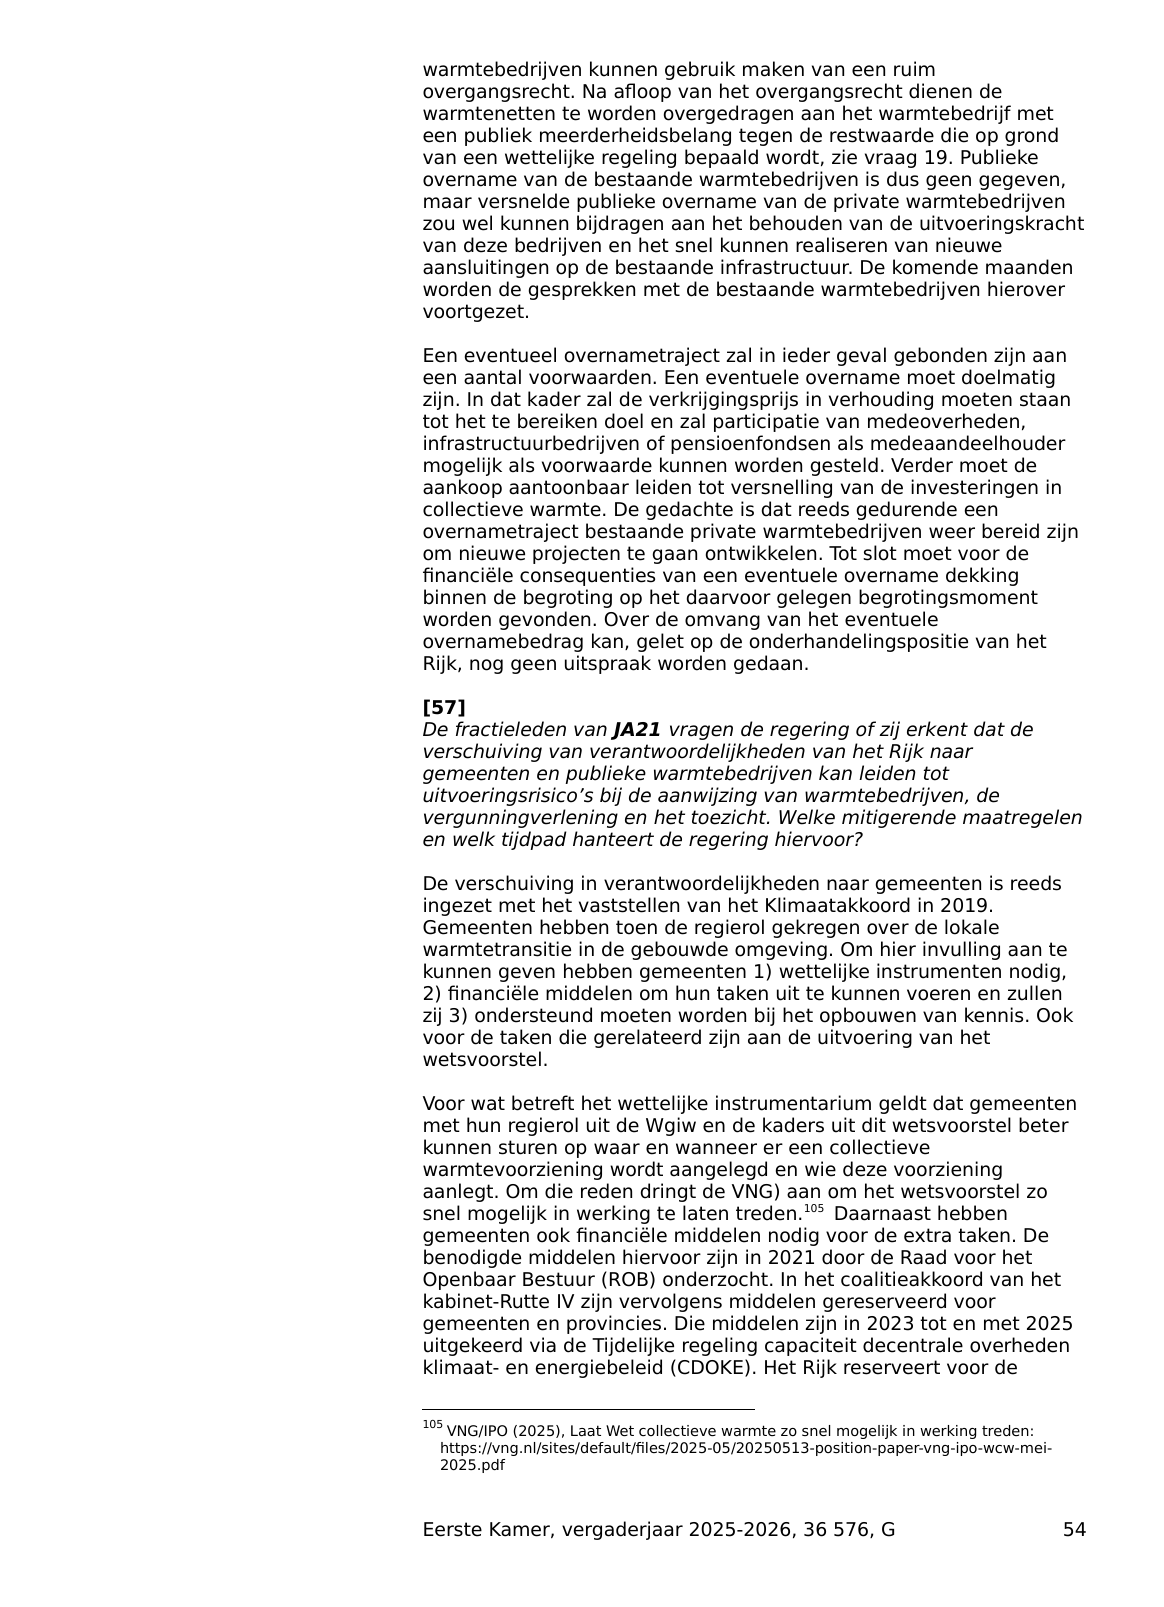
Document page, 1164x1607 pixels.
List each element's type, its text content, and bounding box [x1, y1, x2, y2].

text warmtebedrijven kunnen gebruik maken van een ruim overgangsrecht. Na afloop van het overgangsrecht dienen de warmtenetten te worden overgedragen aan het warmtebedrijf met een publiek meerderheidsbelang tegen de restwaarde die op grond van een wettelijke regeling bepaald wordt, zie vraag 19. Publieke overname van de bestaande warmtebedrijven is dus geen gegeven, maar versnelde publieke overname van de private warmtebedrijven zou wel kunnen bijdragen aan het behouden van de uitvoeringskracht van deze bedrijven en het snel kunnen realiseren van nieuwe aansluitingen op de bestaande infrastructuur. De komende maanden worden de gesprekken met de bestaande warmtebedrijven hierover voortgezet. [422, 59, 1087, 323]
text De fractieleden van JA21 vragen de regering of zij erkent dat de verschuiving van verantwoordelijkheden van het Rijk naar gemeenten en publieke warmtebedrijven kan leiden tot uitvoeringsrisico’s bij de aanwijzing van warmtebedrijven, de vergunningverlening en het toezicht. Welke mitigerende maatregelen en welk tijdpad hanteert de regering hiervoor? [422, 719, 1087, 851]
text VNG/IPO (2025), Laat Wet collectieve warmte zo snel mogelijk in werking treden: https://vng.nl/sites/default/files/2025-05/20250513-position-paper-vng-ipo-wcw-mei-2025.pdf [422, 1418, 1087, 1474]
text Voor wat betreft het wettelijke instrumentarium geldt dat gemeenten met hun regierol uit de Wgiw en de kaders uit dit wetsvoorstel beter kunnen sturen op waar en wanneer er een collectieve warmtevoorziening wordt aangelegd en wie deze voorziening aanlegt. Om die reden dringt de VNG) aan om het wetsvoorstel zo snel mogelijk in werking te laten treden. Daarnaast hebben gemeenten ook financiële middelen nodig voor de extra taken. De benodigde middelen hiervoor zijn in 2021 door de Raad voor het Openbaar Bestuur (ROB) onderzocht. In het coalitieakkoord van het kabinet-Rutte IV zijn vervolgens middelen gereserveerd voor gemeenten en provincies. Die middelen zijn in 2023 tot en met 2025 uitgekeerd via de Tijdelijke regeling capaciteit decentrale overheden klimaat- en energiebeleid (CDOKE). Het Rijk reserveert voor de [422, 1093, 1087, 1379]
text Een eventueel overnametraject zal in ieder geval gebonden zijn aan een aantal voorwaarden. Een eventuele overname moet doelmatig zijn. In dat kader zal de verkrijgingsprijs in verhouding moeten staan tot het te bereiken doel en zal participatie van medeoverheden, infrastructuurbedrijven of pensioenfondsen als medeaandeelhouder mogelijk als voorwaarde kunnen worden gesteld. Verder moet de aankoop aantoonbaar leiden tot versnelling van de investeringen in collectieve warmte. De gedachte is dat reeds gedurende een overnametraject bestaande private warmtebedrijven weer bereid zijn om nieuwe projecten te gaan ontwikkelen. Tot slot moet voor de financiële consequenties van een eventuele overname dekking binnen de begroting op het daarvoor gelegen begrotingsmoment worden gevonden. Over de omvang van het eventuele overnamebedrag kan, gelet op de onderhandelingspositie van het Rijk, nog geen uitspraak worden gedaan. [422, 345, 1087, 675]
text De verschuiving in verantwoordelijkheden naar gemeenten is reeds ingezet met het vaststellen van het Klimaatakkoord in 2019. Gemeenten hebben toen de regierol gekregen over de lokale warmtetransitie in de gebouwde omgeving. Om hier invulling aan te kunnen geven hebben gemeenten 1) wettelijke instrumenten nodig, 2) financiële middelen om hun taken uit te kunnen voeren en zullen zij 3) ondersteund moeten worden bij het opbouwen van kennis. Ook voor de taken die gerelateerd zijn aan de uitvoering van het wetsvoorstel. [422, 873, 1087, 1071]
text [57] [422, 697, 1087, 719]
